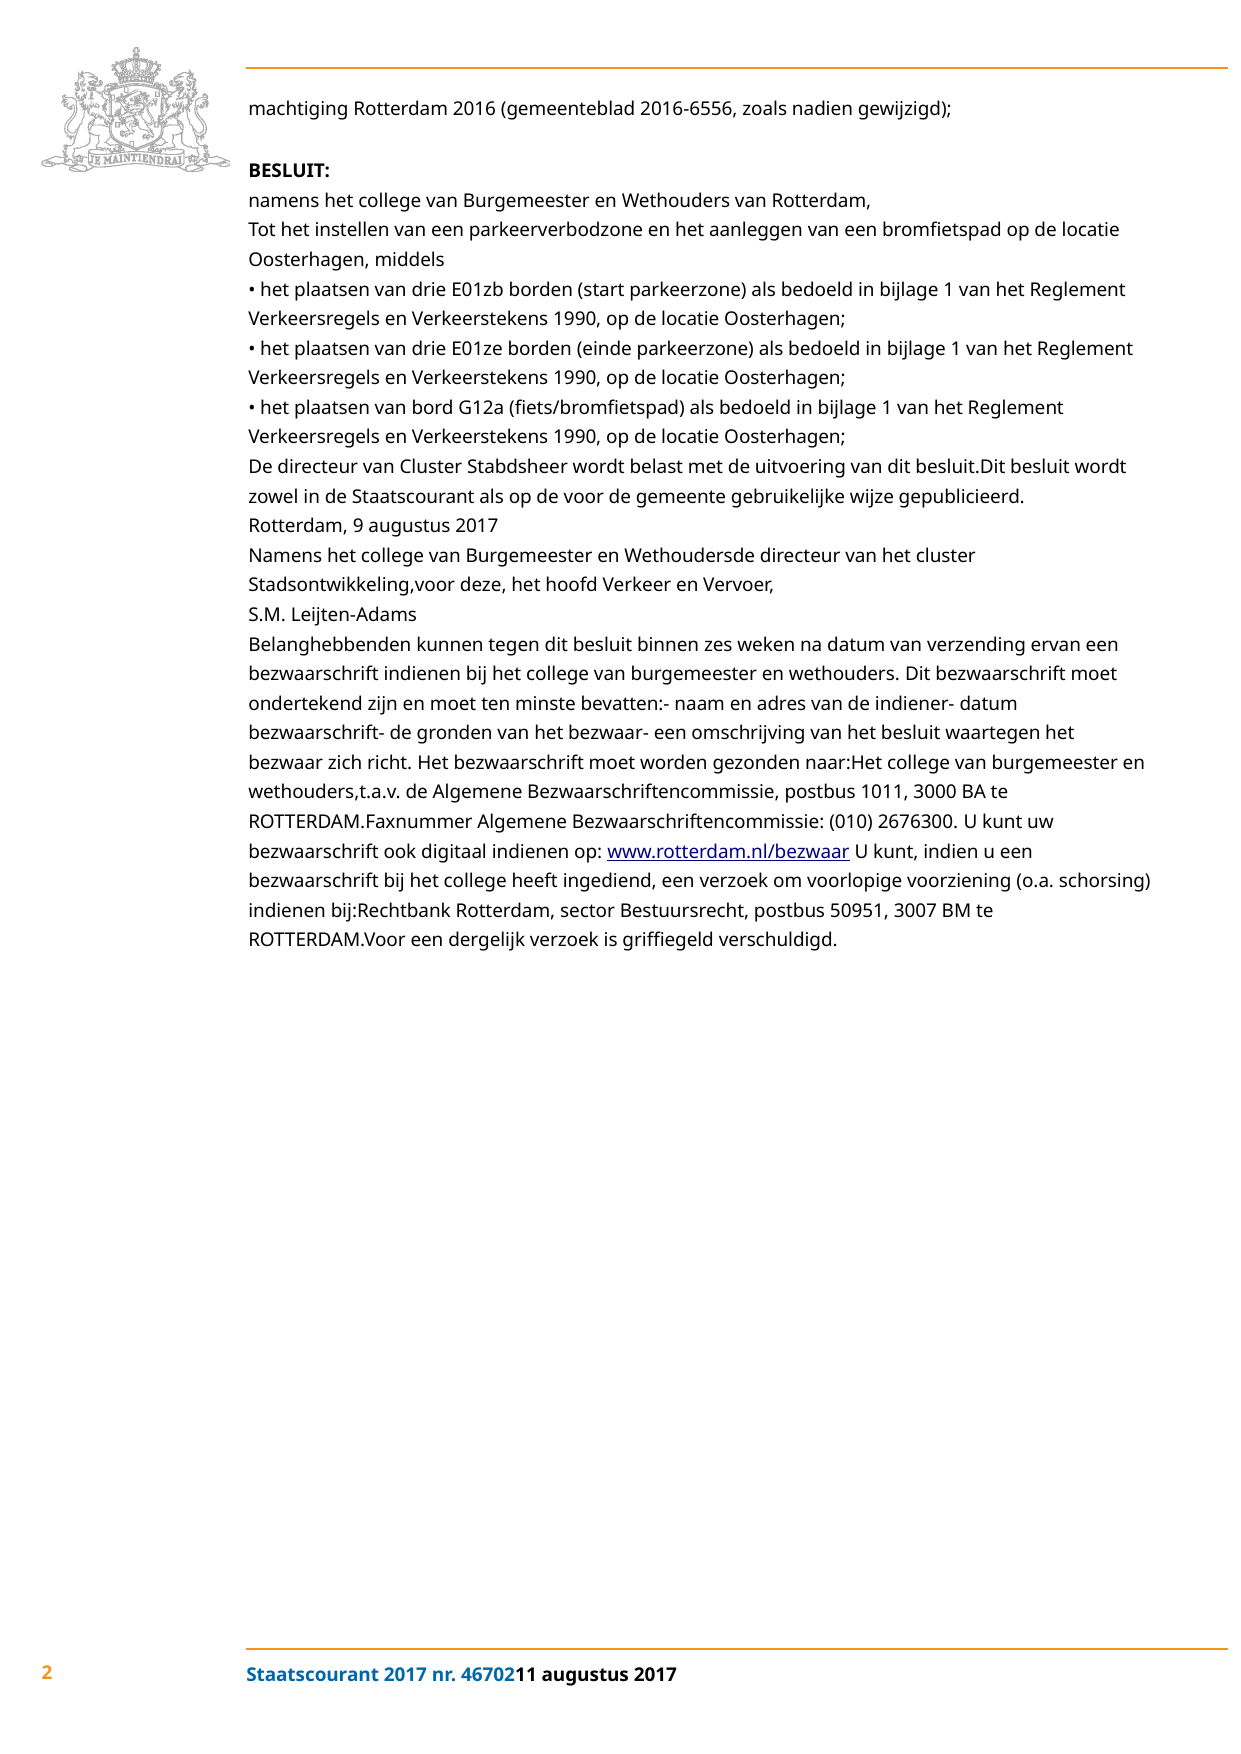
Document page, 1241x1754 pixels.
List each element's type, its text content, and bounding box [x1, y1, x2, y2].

text • het plaatsen van bord G12a (fiets/bromfietspad) als bedoeld in bijlage 1 van het Reglement Verkeersregels en Verkeerstekens 1990, op de locatie Oosterhagen; [248, 394, 1152, 449]
text Rotterdam, 9 augustus 2017 [248, 512, 1152, 538]
text De directeur van Cluster Stabdsheer wordt belast met de uitvoering van dit besluit.Dit besluit wordt zowel in de Staatscourant als op de voor de gemeente gebruikelijke wijze gepublicieerd. [248, 453, 1152, 509]
text namens het college van Burgemeester en Wethouders van Rotterdam, [248, 187, 1152, 213]
text • het plaatsen van drie E01ze borden (einde parkeerzone) als bedoeld in bijlage 1 van het Reglement Verkeersregels en Verkeerstekens 1990, op de locatie Oosterhagen; [248, 335, 1152, 390]
text Belanghebbenden kunnen tegen dit besluit binnen zes weken na datum van verzending ervan een bezwaarschrift indienen bij het college van burgemeester en wethouders. Dit bezwaarschrift moet ondertekend zijn en moet ten minste bevatten:- naam en adres van de indiener- datum bezwaarschrift- de gronden van het bezwaar- een omschrijving van het besluit waartegen het bezwaar zich richt. Het bezwaarschrift moet worden gezonden naar:Het college van burgemeester en wethouders,t.a.v. de Algemene Bezwaarschriftencommissie, postbus 1011, 3000 BA te ROTTERDAM.Faxnummer Algemene Bezwaarschriftencommissie: (010) 2676300. U kunt uw bezwaarschrift ook digitaal indienen op: www.rotterdam.nl/bezwaar U kunt, indien u een bezwaarschrift bij het college heeft ingediend, een verzoek om voorlopige voorziening (o.a. schorsing) indienen bij:Rechtbank Rotterdam, sector Bestuursrecht, postbus 50951, 3007 BM te ROTTERDAM.Voor een dergelijk verzoek is griffiegeld verschuldigd. [248, 631, 1152, 952]
text machtiging Rotterdam 2016 (gemeenteblad 2016-6556, zoals nadien gewijzigd); [248, 95, 1152, 121]
picture [41, 47, 231, 172]
text S.M. Leijten-Adams [248, 601, 1152, 627]
text Namens het college van Burgemeester en Wethoudersde directeur van het cluster Stadsontwikkeling,voor deze, het hoofd Verkeer en Vervoer, [248, 542, 1152, 597]
text BESLUIT: [248, 157, 1152, 183]
text Tot het instellen van een parkeerverbodzone en het aanleggen van een bromfietspad op de locatie Oosterhagen, middels [248, 217, 1152, 272]
text • het plaatsen van drie E01zb borden (start parkeerzone) als bedoeld in bijlage 1 van het Reglement Verkeersregels en Verkeerstekens 1990, op de locatie Oosterhagen; [248, 276, 1152, 331]
